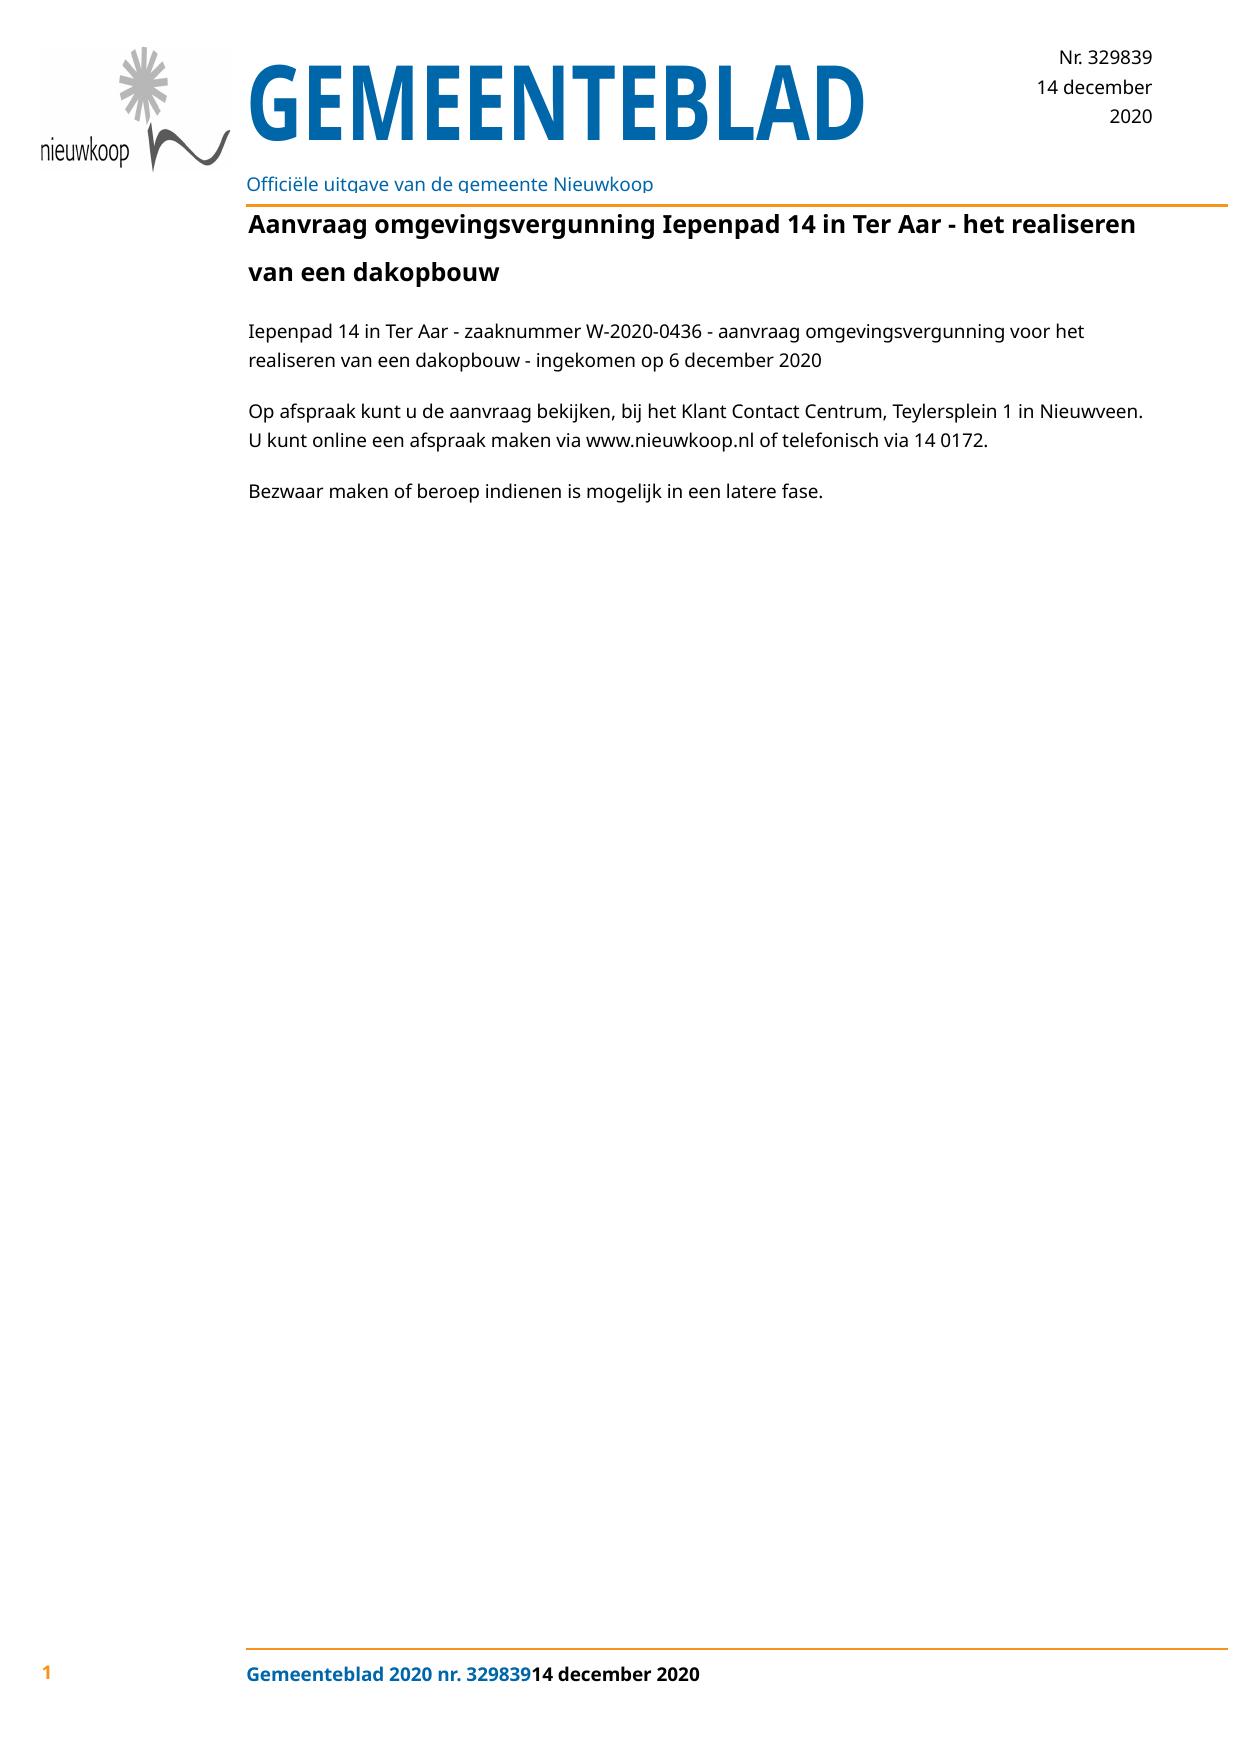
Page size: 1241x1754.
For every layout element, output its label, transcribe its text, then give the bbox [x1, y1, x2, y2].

picture [41, 47, 231, 172]
text Op afspraak kunt u de aanvraag bekijken, bij het Klant Contact Centrum, Teylersplein 1 in Nieuwveen. U kunt online een afspraak maken via www.nieuwkoop.nl of telefonisch via 14 0172. [248, 398, 1152, 453]
text Bezwaar maken of beroep indienen is mogelijk in een latere fase. [248, 478, 1152, 504]
text Aanvraag omgevingsvergunning Iepenpad 14 in Ter Aar - het realiseren van een dakopbouw [248, 207, 1152, 288]
text Iepenpad 14 in Ter Aar - zaaknummer W-2020-0436 - aanvraag omgevingsvergunning voor het realiseren van een dakopbouw - ingekomen op 6 december 2020 [248, 318, 1152, 373]
